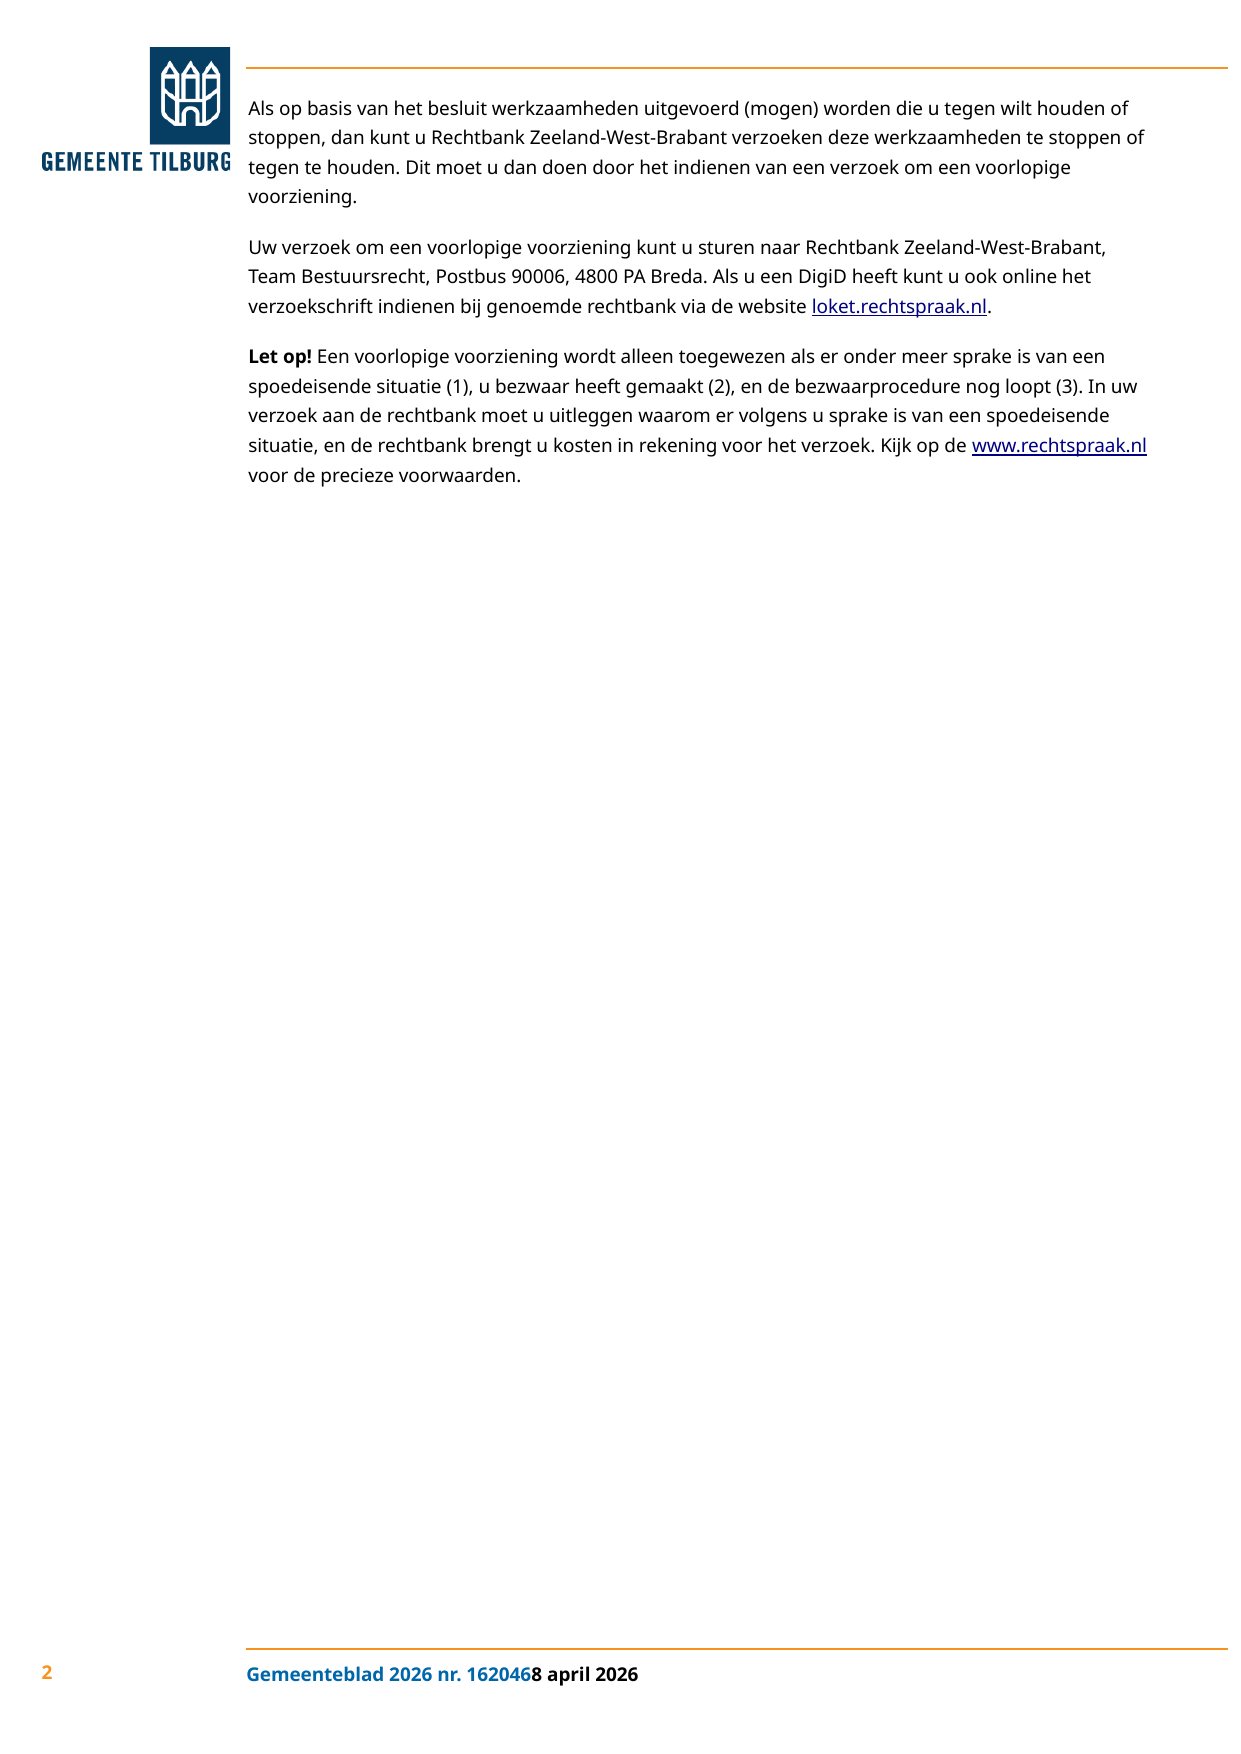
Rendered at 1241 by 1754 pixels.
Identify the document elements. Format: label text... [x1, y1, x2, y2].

picture [41, 47, 231, 172]
text Als op basis van het besluit werkzaamheden uitgevoerd (mogen) worden die u tegen wilt houden of stoppen, dan kunt u Rechtbank Zeeland-West-Brabant verzoeken deze werkzaamheden te stoppen of tegen te houden. Dit moet u dan doen door het indienen van een verzoek om een voorlopige voorziening. [248, 95, 1152, 209]
text Uw verzoek om een voorlopige voorziening kunt u sturen naar Rechtbank Zeeland-West-Brabant, Team Bestuursrecht, Postbus 90006, 4800 PA Breda. Als u een DigiD heeft kunt u ook online het verzoekschrift indienen bij genoemde rechtbank via de website loket.rechtspraak.nl. [248, 234, 1152, 319]
text Let op! Een voorlopige voorziening wordt alleen toegewezen als er onder meer sprake is van een spoedeisende situatie (1), u bezwaar heeft gemaakt (2), en de bezwaarprocedure nog loopt (3). In uw verzoek aan de rechtbank moet u uitleggen waarom er volgens u sprake is van een spoedeisende situatie, en de rechtbank brengt u kosten in rekening voor het verzoek. Kijk op de www.rechtspraak.nl voor de precieze voorwaarden. [248, 343, 1152, 488]
